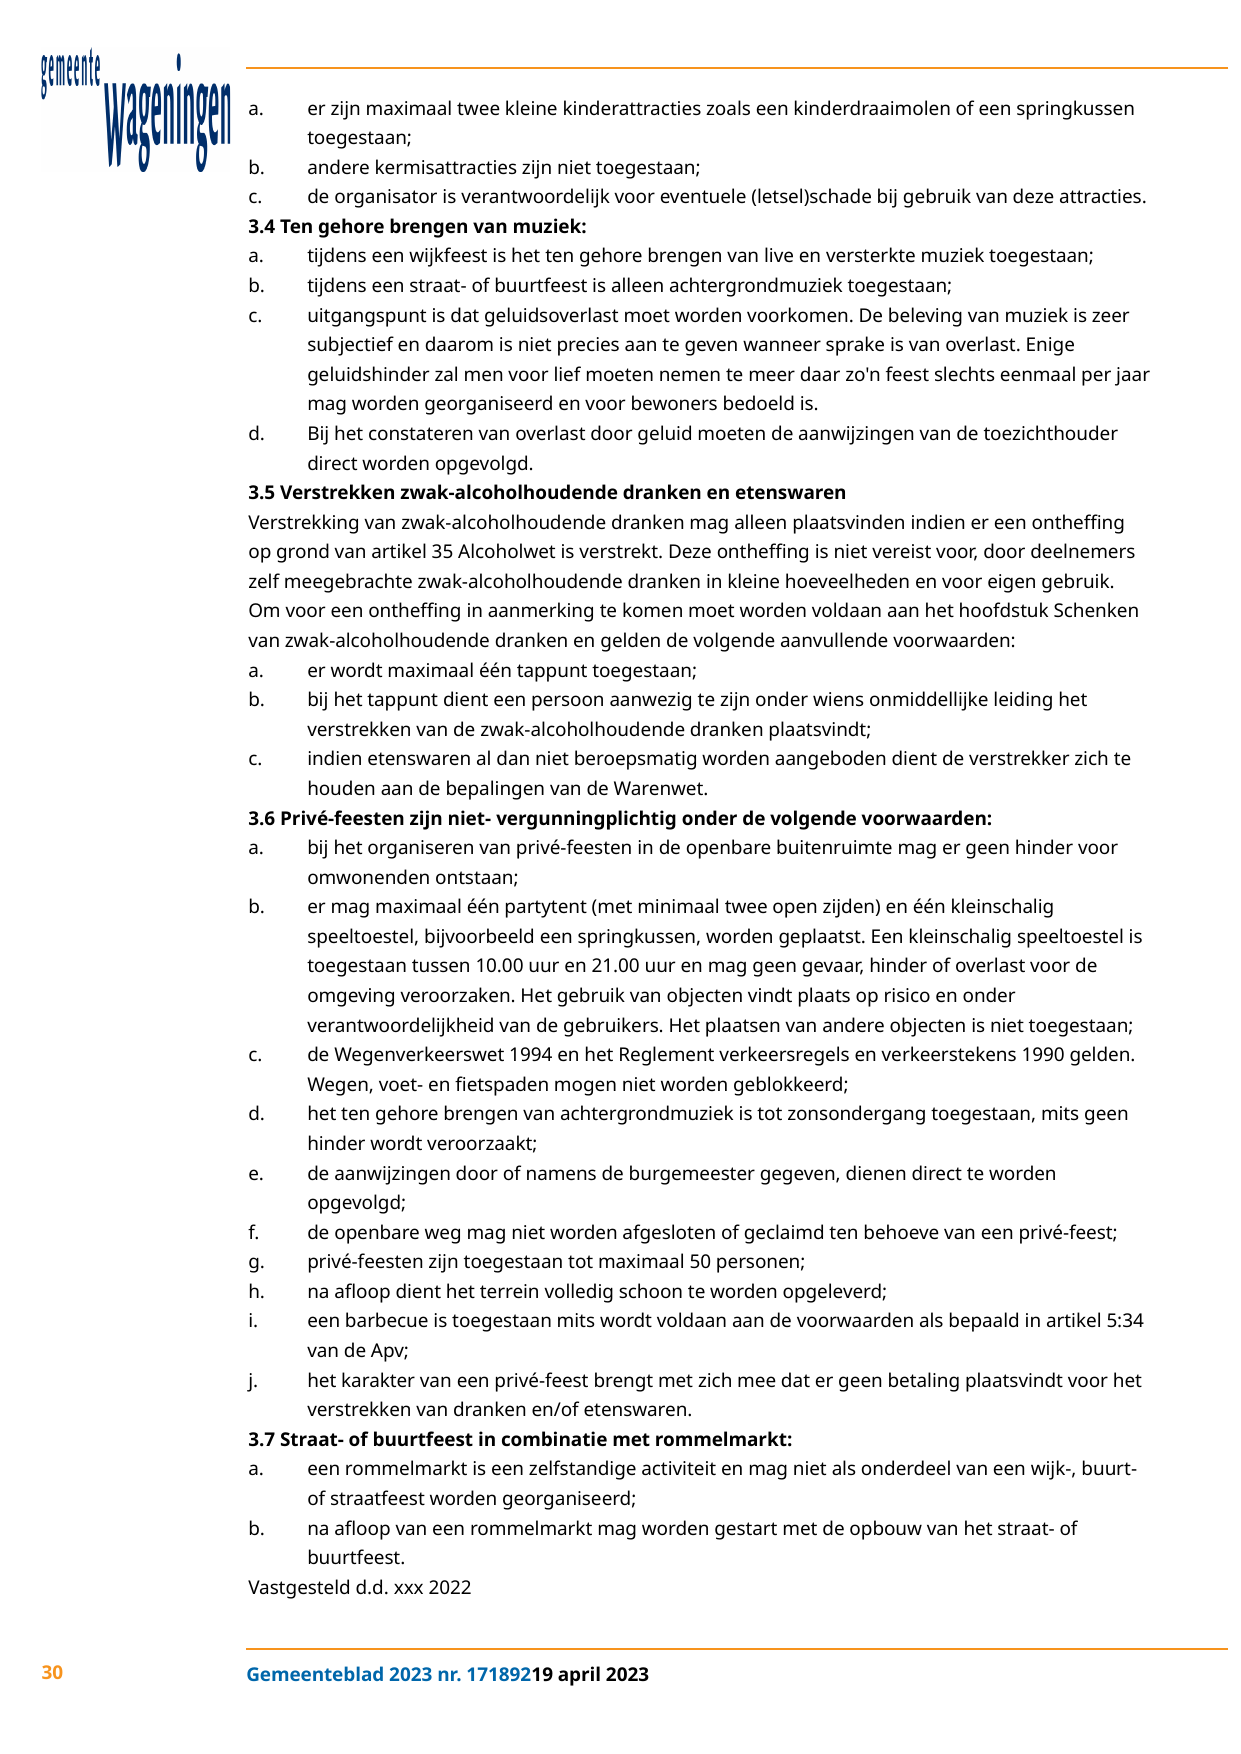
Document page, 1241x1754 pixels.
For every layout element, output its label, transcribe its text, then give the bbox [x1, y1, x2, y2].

text 3.6 Privé-feesten zijn niet- vergunningplichtig onder de volgende voorwaarden: [248, 805, 1152, 831]
text Vastgesteld d.d. xxx 2022 [248, 1574, 1152, 1600]
picture [41, 47, 231, 172]
text Verstrekking van zwak-alcoholhoudende dranken mag alleen plaatsvinden indien er een ontheffing op grond van artikel 35 Alcoholwet is verstrekt. Deze ontheffing is niet vereist voor, door deelnemers zelf meegebrachte zwak-alcoholhoudende dranken in kleine hoeveelheden en voor eigen gebruik. Om voor een ontheffing in aanmerking te komen moet worden voldaan aan het hoofdstuk Schenken van zwak-alcoholhoudende dranken en gelden de volgende aanvullende voorwaarden: [248, 509, 1152, 653]
list een barbecue is toegestaan mits wordt voldaan aan de voorwaarden als bepaald in artikel 5:34 van de Apv; [248, 1308, 1152, 1363]
text 3.4 Ten gehore brengen van muziek: [248, 213, 1152, 239]
list tijdens een straat- of buurtfeest is alleen achtergrondmuziek toegestaan; [248, 272, 1152, 298]
list er zijn maximaal twee kleine kinderattracties zoals een kinderdraaimolen of een springkussen toegestaan; [248, 95, 1152, 150]
list de aanwijzingen door of namens de burgemeester gegeven, dienen direct te worden opgevolgd; [248, 1160, 1152, 1215]
list bij het tappunt dient een persoon aanwezig te zijn onder wiens onmiddellijke leiding het verstrekken van de zwak-alcoholhoudende dranken plaatsvindt; [248, 686, 1152, 742]
list na afloop dient het terrein volledig schoon te worden opgeleverd; [248, 1278, 1152, 1304]
list het karakter van een privé-feest brengt met zich mee dat er geen betaling plaatsvindt voor het verstrekken van dranken en/of etenswaren. [248, 1367, 1152, 1422]
list indien etenswaren al dan niet beroepsmatig worden aangeboden dient de verstrekker zich te houden aan de bepalingen van de Warenwet. [248, 746, 1152, 801]
list bij het organiseren van privé-feesten in de openbare buitenruimte mag er geen hinder voor omwonenden ontstaan; [248, 834, 1152, 890]
list de openbare weg mag niet worden afgesloten of geclaimd ten behoeve van een privé-feest; [248, 1219, 1152, 1245]
list de Wegenverkeerswet 1994 en het Reglement verkeersregels en verkeerstekens 1990 gelden. Wegen, voet- en fietspaden mogen niet worden geblokkeerd; [248, 1041, 1152, 1097]
list de organisator is verantwoordelijk voor eventuele (letsel)schade bij gebruik van deze attracties. [248, 183, 1152, 209]
text 3.5 Verstrekken zwak-alcoholhoudende dranken en etenswaren [248, 479, 1152, 505]
list er mag maximaal één partytent (met minimaal twee open zijden) en één kleinschalig speeltoestel, bijvoorbeeld een springkussen, worden geplaatst. Een kleinschalig speeltoestel is toegestaan tussen 10.00 uur en 21.00 uur en mag geen gevaar, hinder of overlast voor de omgeving veroorzaken. Het gebruik van objecten vindt plaats op risico en onder verantwoordelijkheid van de gebruikers. Het plaatsen van andere objecten is niet toegestaan; [248, 893, 1152, 1038]
list Bij het constateren van overlast door geluid moeten de aanwijzingen van de toezichthouder direct worden opgevolgd. [248, 420, 1152, 476]
list andere kermisattracties zijn niet toegestaan; [248, 154, 1152, 180]
list na afloop van een rommelmarkt mag worden gestart met de opbouw van het straat- of buurtfeest. [248, 1515, 1152, 1570]
text 3.7 Straat- of buurtfeest in combinatie met rommelmarkt: [248, 1426, 1152, 1452]
list het ten gehore brengen van achtergrondmuziek is tot zonsondergang toegestaan, mits geen hinder wordt veroorzaakt; [248, 1101, 1152, 1156]
list er wordt maximaal één tappunt toegestaan; [248, 657, 1152, 683]
list tijdens een wijkfeest is het ten gehore brengen van live en versterkte muziek toegestaan; [248, 243, 1152, 268]
list een rommelmarkt is een zelfstandige activiteit en mag niet als onderdeel van een wijk-, buurt- of straatfeest worden georganiseerd; [248, 1456, 1152, 1511]
list uitgangspunt is dat geluidsoverlast moet worden voorkomen. De beleving van muziek is zeer subjectief en daarom is niet precies aan te geven wanneer sprake is van overlast. Enige geluidshinder zal men voor lief moeten nemen te meer daar zo'n feest slechts eenmaal per jaar mag worden georganiseerd en voor bewoners bedoeld is. [248, 302, 1152, 416]
list privé-feesten zijn toegestaan tot maximaal 50 personen; [248, 1248, 1152, 1274]
